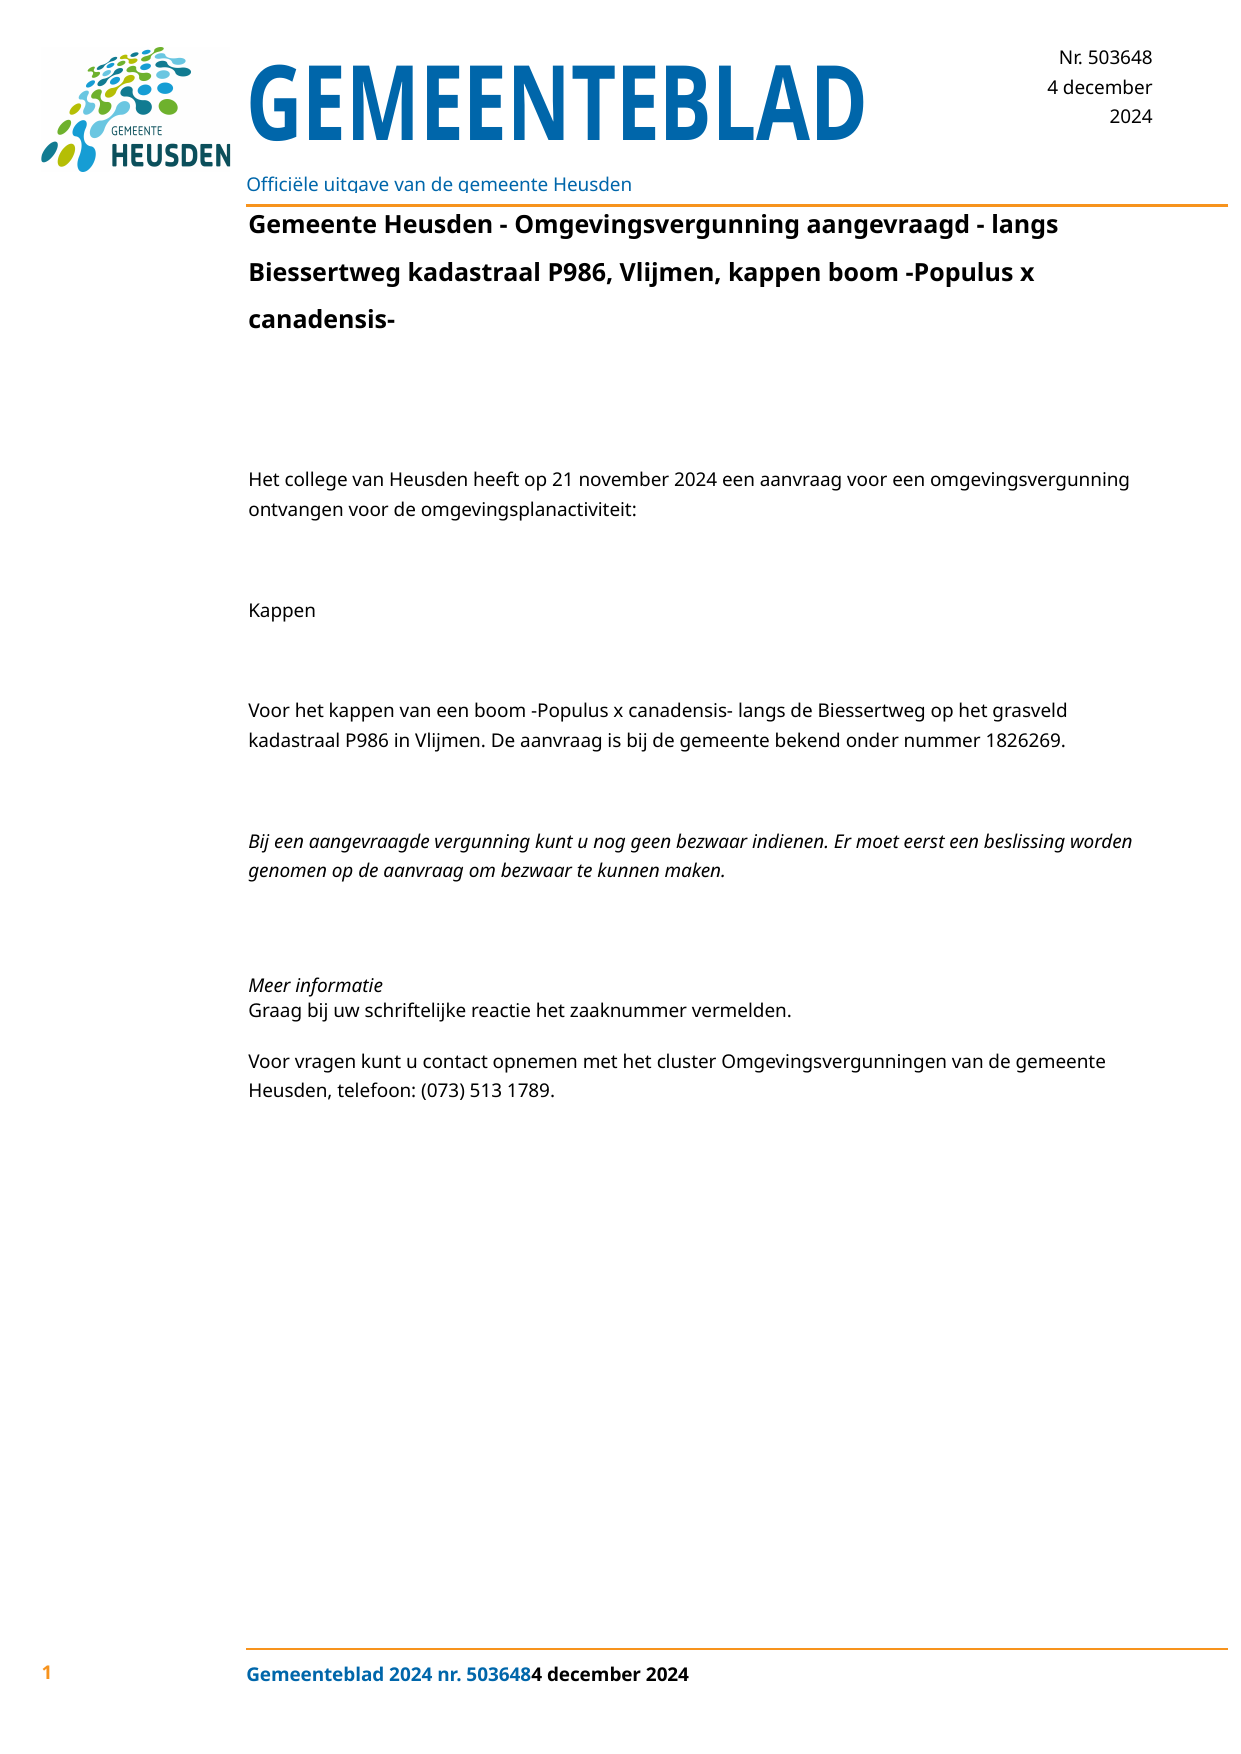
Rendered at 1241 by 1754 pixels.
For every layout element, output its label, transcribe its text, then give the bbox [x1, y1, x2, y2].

text Kappen [248, 597, 1152, 622]
text Graag bij uw schriftelijke reactie het zaaknummer vermelden. [248, 998, 1152, 1023]
picture [41, 47, 231, 172]
text Gemeente Heusden - Omgevingsvergunning aangevraagd - langs Biessertweg kadastraal P986, Vlijmen, kappen boom -Populus x canadensis- [248, 207, 1152, 336]
text Meer informatie [248, 972, 1152, 998]
text Het college van Heusden heeft op 21 november 2024 een aanvraag voor een omgevingsvergunning ontvangen voor de omgevingsplanactiviteit: [248, 466, 1152, 522]
text Voor vragen kunt u contact opnemen met het cluster Omgevingsvergunningen van de gemeente Heusden, telefoon: (073) 513 1789. [248, 1048, 1152, 1103]
text Bij een aangevraagde vergunning kunt u nog geen bezwaar indienen. Er moet eerst een beslissing worden genomen op de aanvraag om bezwaar te kunnen maken. [248, 828, 1152, 883]
text Voor het kappen van een boom -Populus x canadensis- langs de Biessertweg op het grasveld kadastraal P986 in Vlijmen. De aanvraag is bij de gemeente bekend onder nummer 1826269. [248, 698, 1152, 753]
